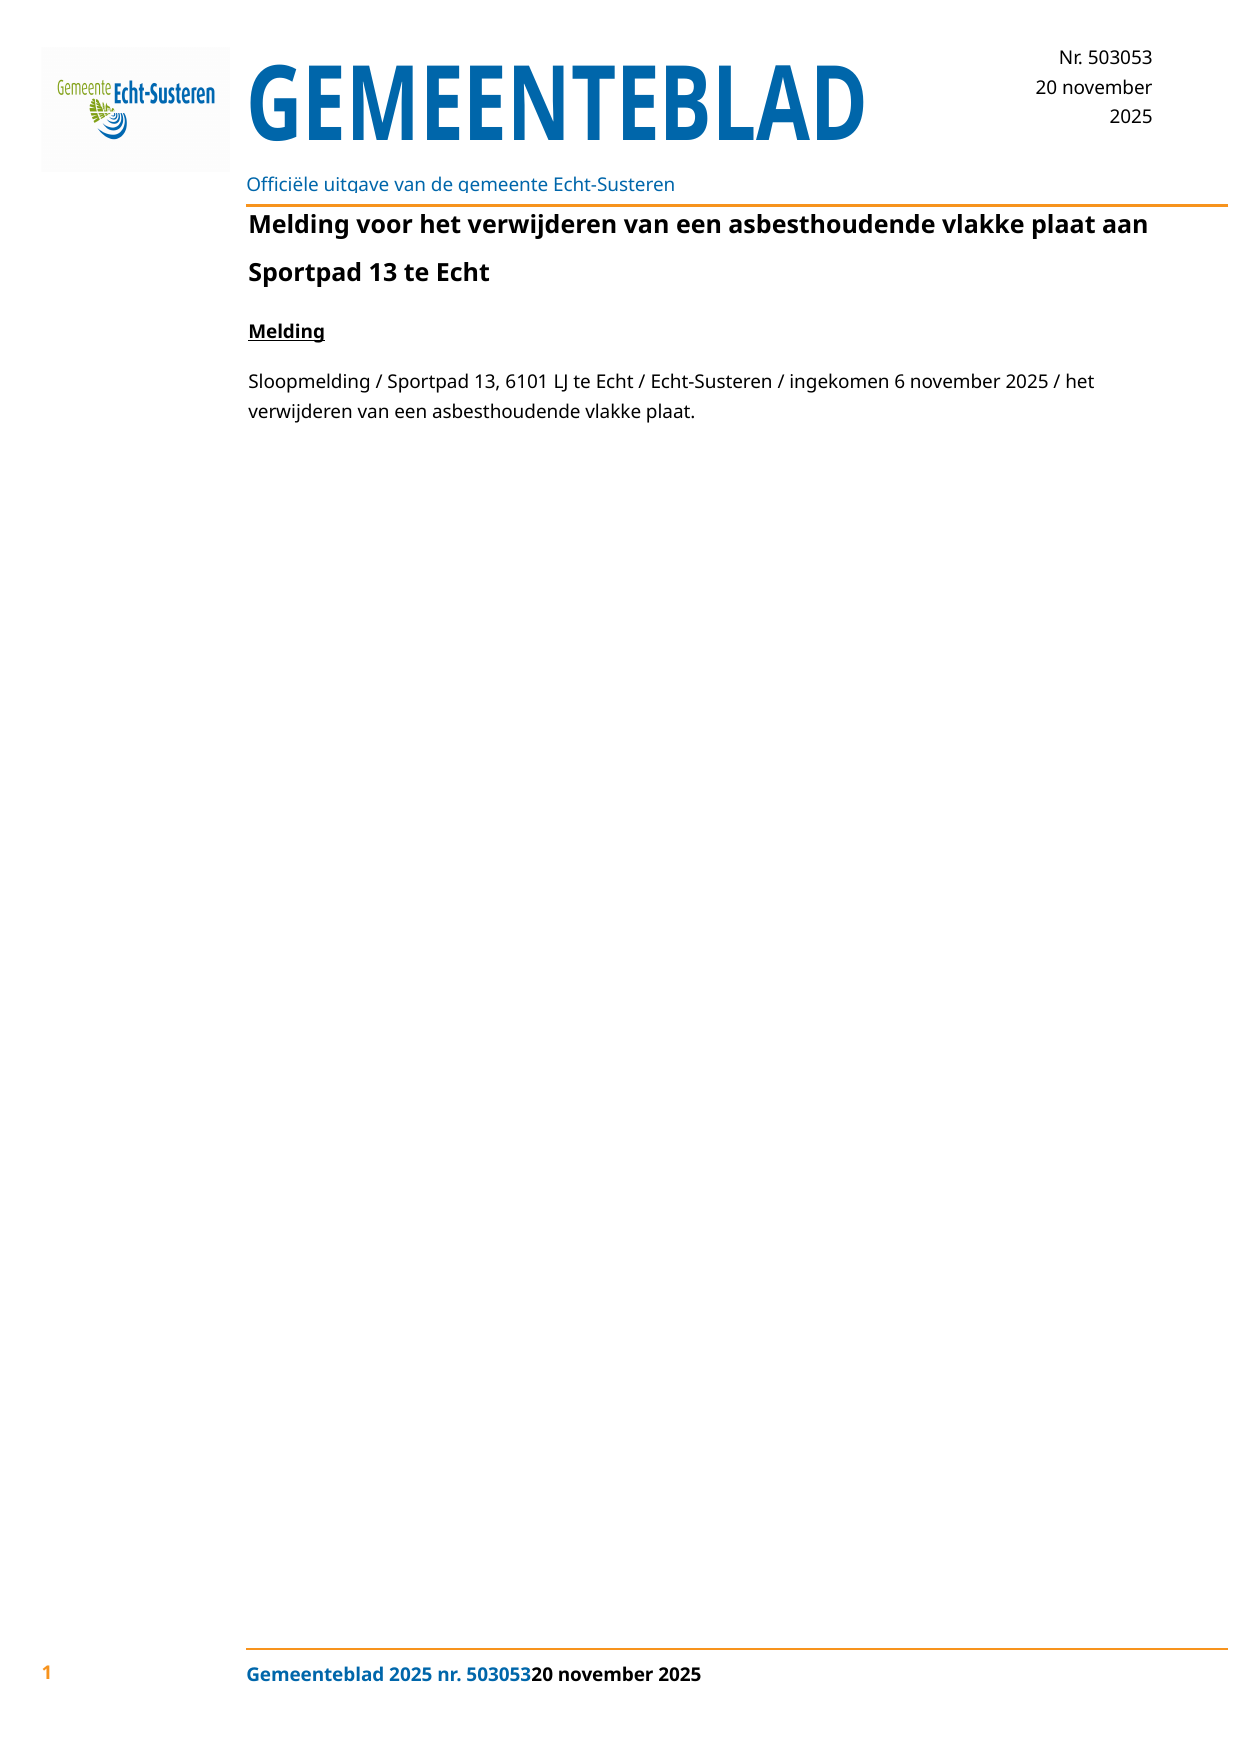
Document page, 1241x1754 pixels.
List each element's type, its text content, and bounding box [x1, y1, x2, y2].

text Melding voor het verwijderen van een asbesthoudende vlakke plaat aan Sportpad 13 te Echt [248, 207, 1152, 288]
picture [41, 47, 231, 172]
text Sloopmelding / Sportpad 13, 6101 LJ te Echt / Echt-Susteren / ingekomen 6 november 2025 / het verwijderen van een asbesthoudende vlakke plaat. [248, 368, 1152, 424]
text Melding [248, 318, 1152, 344]
